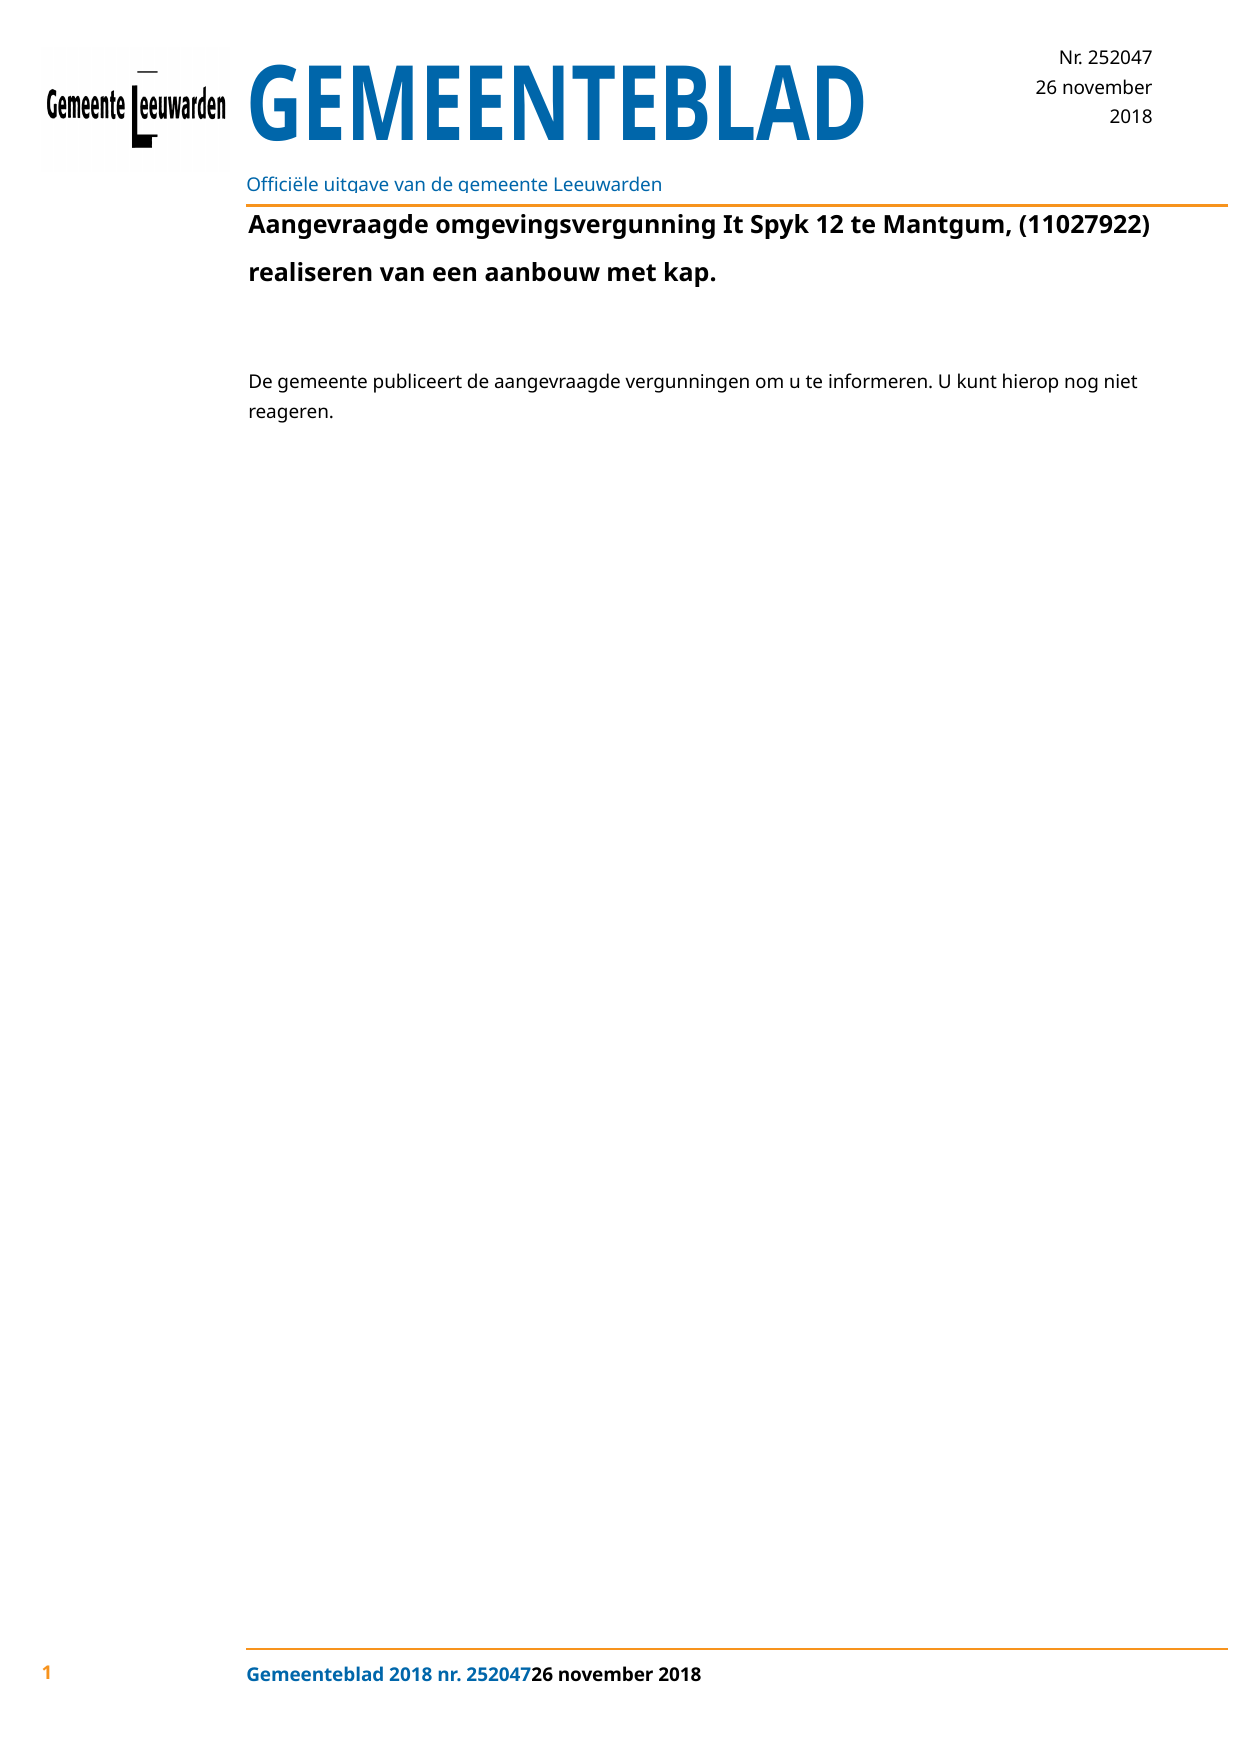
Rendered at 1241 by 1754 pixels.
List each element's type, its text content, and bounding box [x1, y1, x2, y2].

picture [41, 47, 231, 172]
text Aangevraagde omgevingsvergunning It Spyk 12 te Mantgum, (11027922) realiseren van een aanbouw met kap. [248, 207, 1152, 288]
text De gemeente publiceert de aangevraagde vergunningen om u te informeren. U kunt hierop nog niet reageren. [248, 368, 1152, 424]
